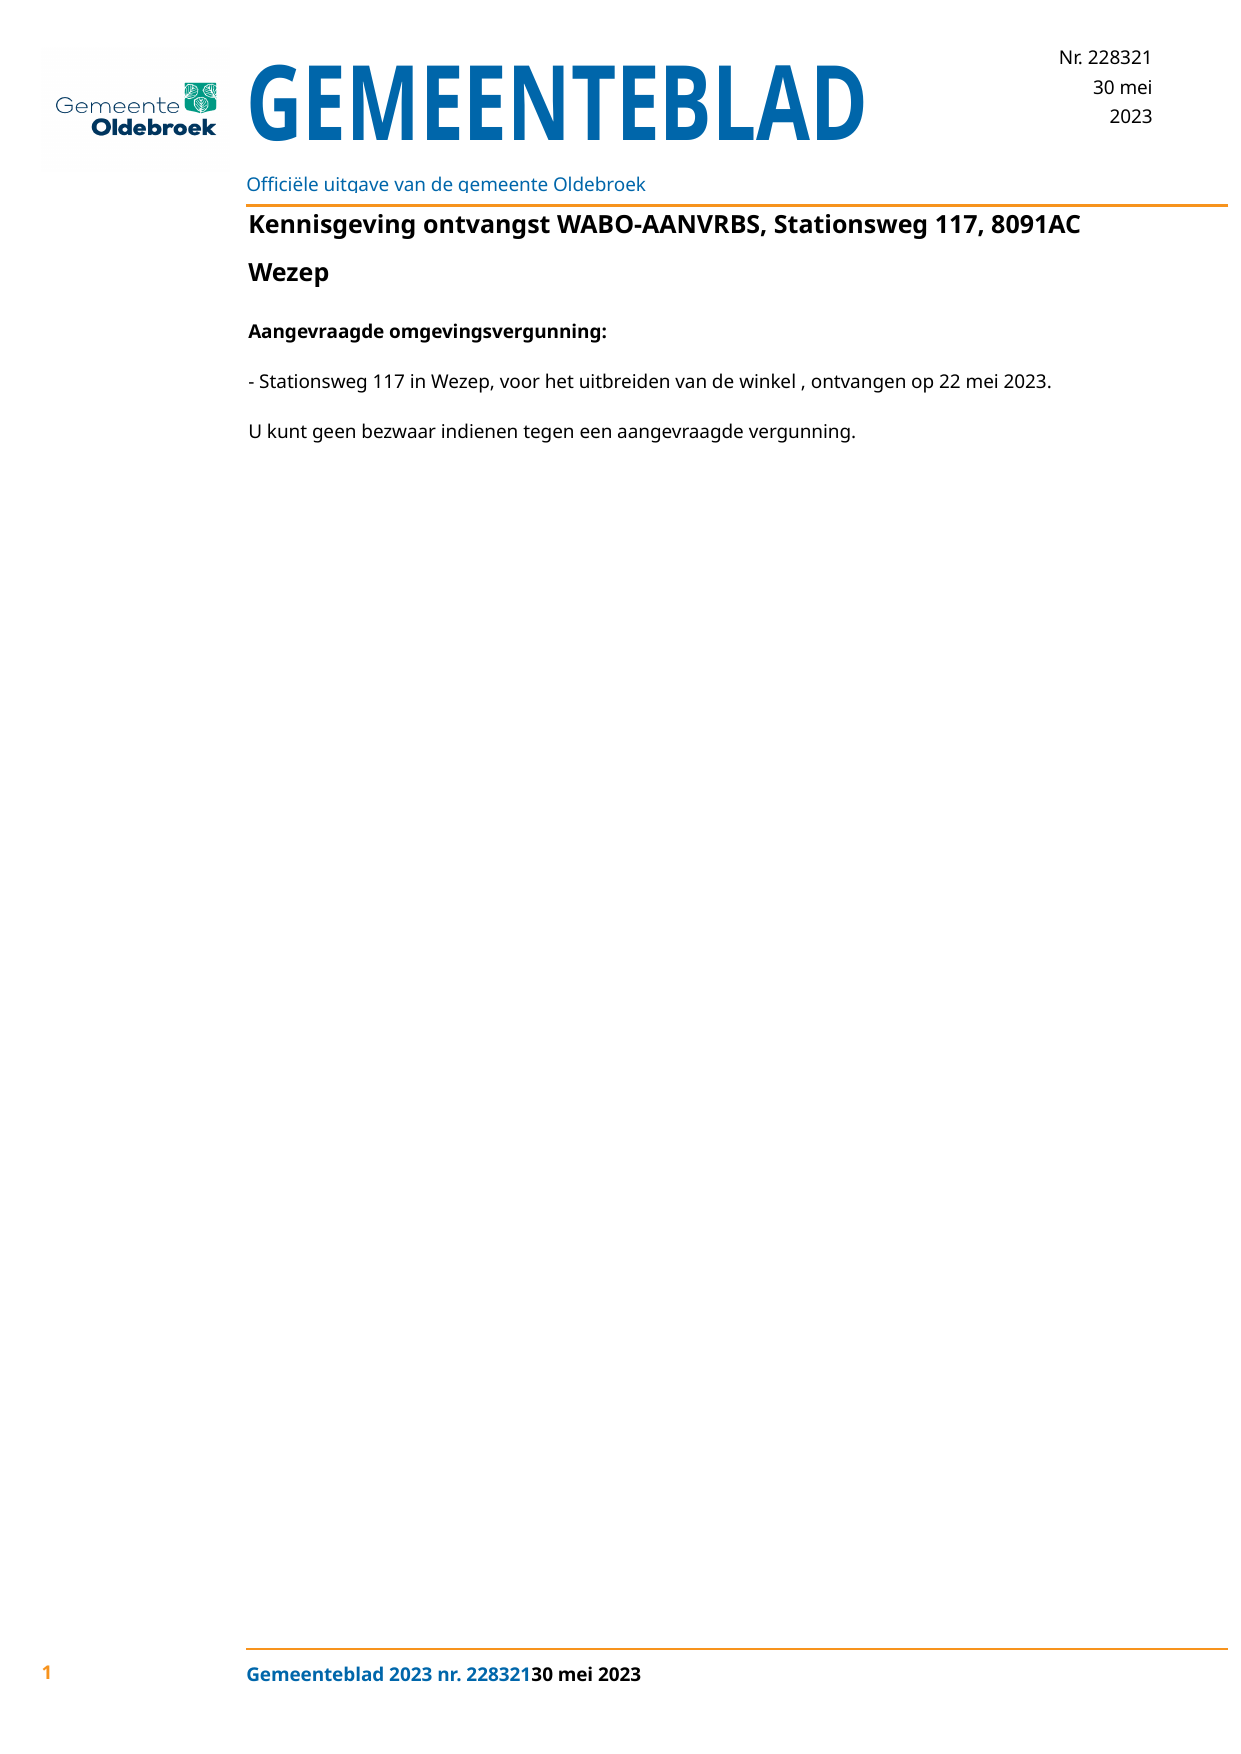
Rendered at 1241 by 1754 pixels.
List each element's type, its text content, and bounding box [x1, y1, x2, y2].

text Kennisgeving ontvangst WABO-AANVRBS, Stationsweg 117, 8091AC Wezep [248, 207, 1152, 288]
text Aangevraagde omgevingsvergunning: [248, 318, 1152, 344]
picture [41, 47, 231, 172]
text - Stationsweg 117 in Wezep, voor het uitbreiden van de winkel , ontvangen op 22 mei 2023. [248, 368, 1152, 394]
text U kunt geen bezwaar indienen tegen een aangevraagde vergunning. [248, 419, 1152, 444]
